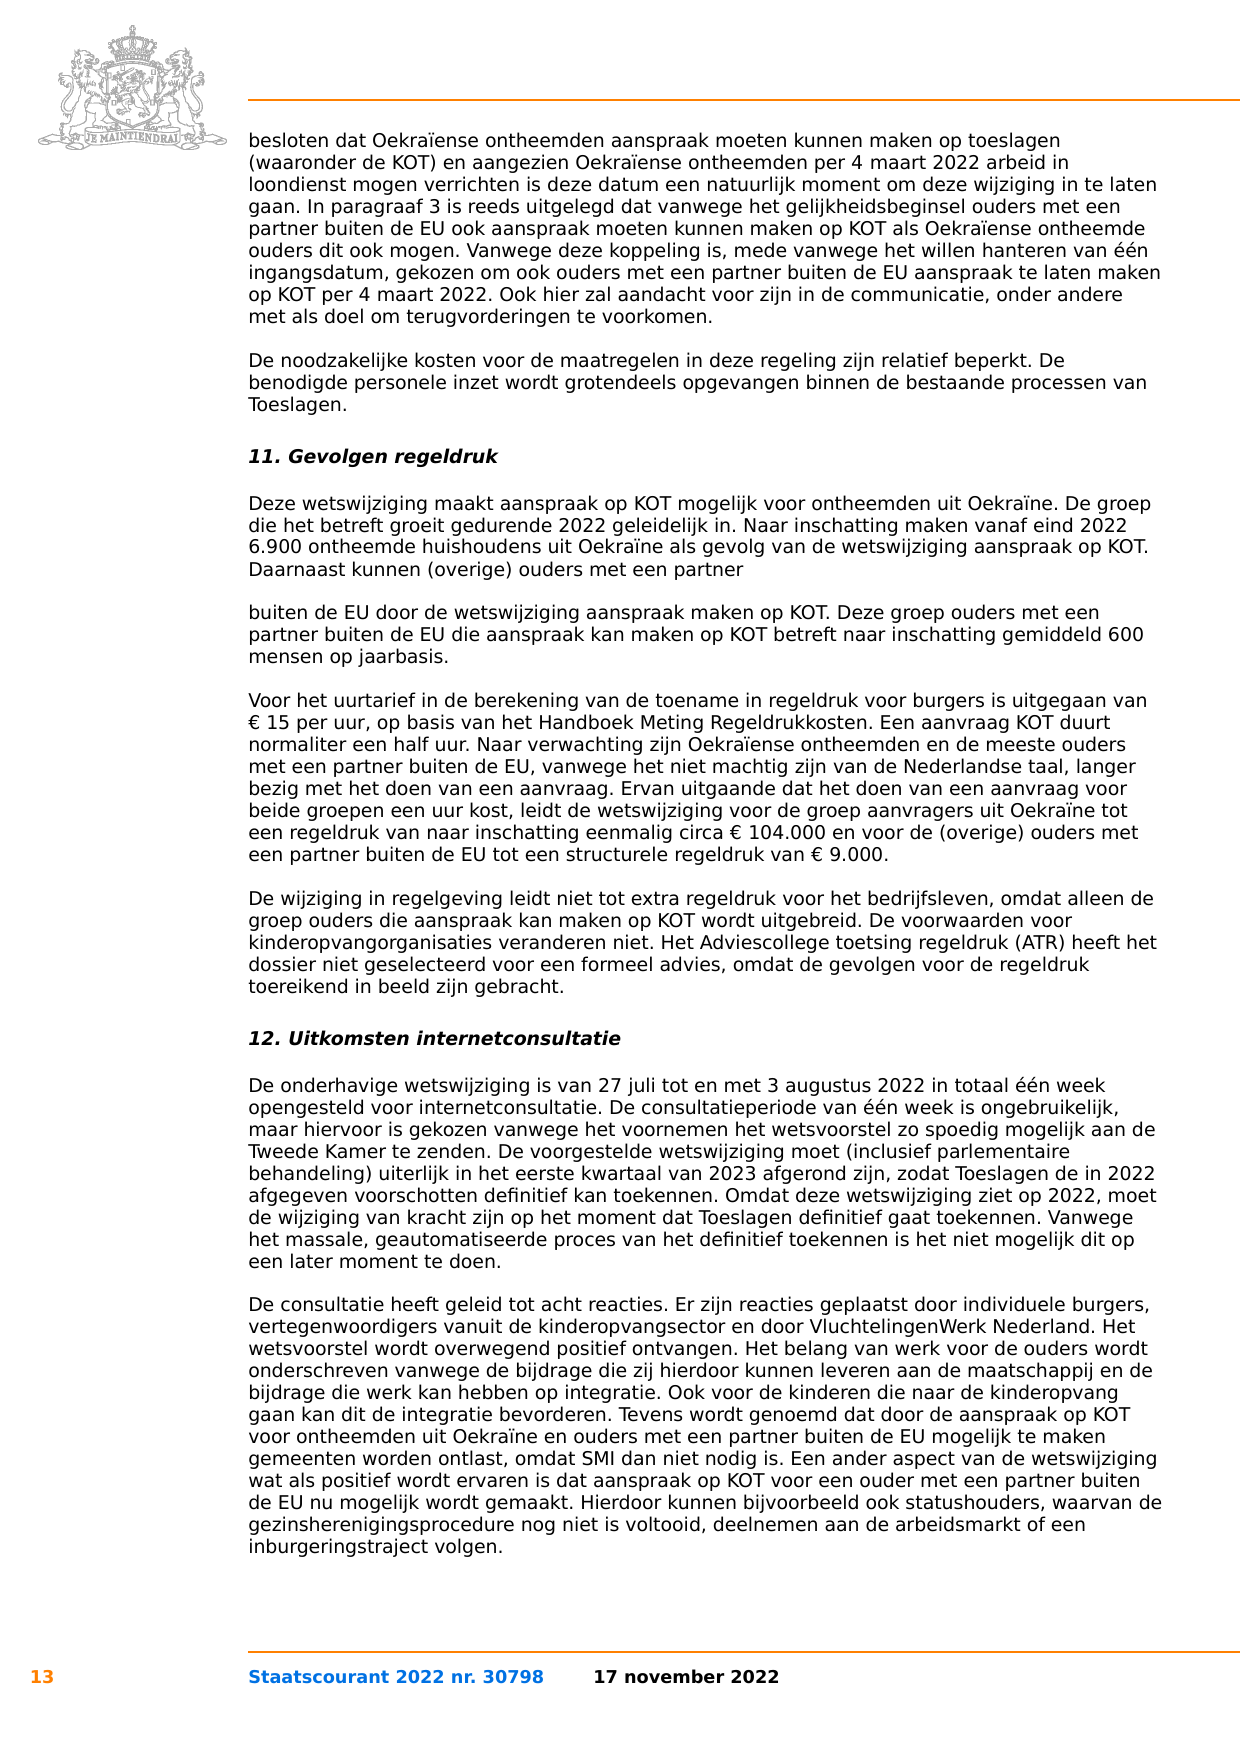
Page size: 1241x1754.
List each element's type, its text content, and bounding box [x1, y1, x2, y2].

subtitle 12. Uitkomsten internetconsultatie [248, 1028, 1163, 1050]
text Voor het uurtarief in de berekening van de toename in regeldruk voor burgers is uitgegaan van € 15 per uur, op basis van het Handboek Meting Regeldrukkosten. Een aanvraag KOT duurt normaliter een half uur. Naar verwachting zijn Oekraïense ontheemden en de meeste ouders met een partner buiten de EU, vanwege het niet machtig zijn van de Nederlandse taal, langer bezig met het doen van een aanvraag. Ervan uitgaande dat het doen van een aanvraag voor beide groepen een uur kost, leidt de wetswijziging voor de groep aanvragers uit Oekraïne tot een regeldruk van naar inschatting eenmalig circa € 104.000 en voor de (overige) ouders met een partner buiten de EU tot een structurele regeldruk van € 9.000. [248, 690, 1163, 866]
text Deze wetswijziging maakt aanspraak op KOT mogelijk voor ontheemden uit Oekraïne. De groep die het betreft groeit gedurende 2022 geleidelijk in. Naar inschatting maken vanaf eind 2022 6.900 ontheemde huishoudens uit Oekraïne als gevolg van de wetswijziging aanspraak op KOT. Daarnaast kunnen (overige) ouders met een partner [248, 492, 1163, 580]
subtitle 11. Gevolgen regeldruk [248, 446, 1163, 467]
text buiten de EU door de wetswijziging aanspraak maken op KOT. Deze groep ouders met een partner buiten de EU die aanspraak kan maken op KOT betreft naar inschatting gemiddeld 600 mensen op jaarbasis. [248, 602, 1163, 668]
text besloten dat Oekraïense ontheemden aanspraak moeten kunnen maken op toeslagen (waaronder de KOT) en aangezien Oekraïense ontheemden per 4 maart 2022 arbeid in loondienst mogen verrichten is deze datum een natuurlijk moment om deze wijziging in te laten gaan. In paragraaf 3 is reeds uitgelegd dat vanwege het gelijkheidsbeginsel ouders met een partner buiten de EU ook aanspraak moeten kunnen maken op KOT als Oekraïense ontheemde ouders dit ook mogen. Vanwege deze koppeling is, mede vanwege het willen hanteren van één ingangsdatum, gekozen om ook ouders met een partner buiten de EU aanspraak te laten maken op KOT per 4 maart 2022. Ook hier zal aandacht voor zijn in de communicatie, onder andere met als doel om terugvorderingen te voorkomen. [248, 130, 1163, 328]
text De onderhavige wetswijziging is van 27 juli tot en met 3 augustus 2022 in totaal één week opengesteld voor internetconsultatie. De consultatieperiode van één week is ongebruikelijk, maar hiervoor is gekozen vanwege het voornemen het wetsvoorstel zo spoedig mogelijk aan de Tweede Kamer te zenden. De voorgestelde wetswijziging moet (inclusief parlementaire behandeling) uiterlijk in het eerste kwartaal van 2023 afgerond zijn, zodat Toeslagen de in 2022 afgegeven voorschotten definitief kan toekennen. Omdat deze wetswijziging ziet op 2022, moet de wijziging van kracht zijn op het moment dat Toeslagen definitief gaat toekennen. Vanwege het massale, geautomatiseerde proces van het definitief toekennen is het niet mogelijk dit op een later moment te doen. [248, 1075, 1163, 1272]
picture [38, 25, 227, 150]
text De wijziging in regelgeving leidt niet tot extra regeldruk voor het bedrijfsleven, omdat alleen de groep ouders die aanspraak kan maken op KOT wordt uitgebreid. De voorwaarden voor kinderopvangorganisaties veranderen niet. Het Adviescollege toetsing regeldruk (ATR) heeft het dossier niet geselecteerd voor een formeel advies, omdat de gevolgen voor de regeldruk toereikend in beeld zijn gebracht. [248, 888, 1163, 998]
text De noodzakelijke kosten voor de maatregelen in deze regeling zijn relatief beperkt. De benodigde personele inzet wordt grotendeels opgevangen binnen de bestaande processen van Toeslagen. [248, 349, 1163, 416]
text De consultatie heeft geleid tot acht reacties. Er zijn reacties geplaatst door individuele burgers, vertegenwoordigers vanuit de kinderopvangsector en door VluchtelingenWerk Nederland. Het wetsvoorstel wordt overwegend positief ontvangen. Het belang van werk voor de ouders wordt onderschreven vanwege de bijdrage die zij hierdoor kunnen leveren aan de maatschappij en de bijdrage die werk kan hebben op integratie. Ook voor de kinderen die naar de kinderopvang gaan kan dit de integratie bevorderen. Tevens wordt genoemd dat door de aanspraak op KOT voor ontheemden uit Oekraïne en ouders met een partner buiten de EU mogelijk te maken gemeenten worden ontlast, omdat SMI dan niet nodig is. Een ander aspect van de wetswijziging wat als positief wordt ervaren is dat aanspraak op KOT voor een ouder met een partner buiten de EU nu mogelijk wordt gemaakt. Hierdoor kunnen bijvoorbeeld ook statushouders, waarvan de gezinsherenigingsprocedure nog niet is voltooid, deelnemen aan de arbeidsmarkt of een inburgeringstraject volgen. [248, 1294, 1163, 1558]
